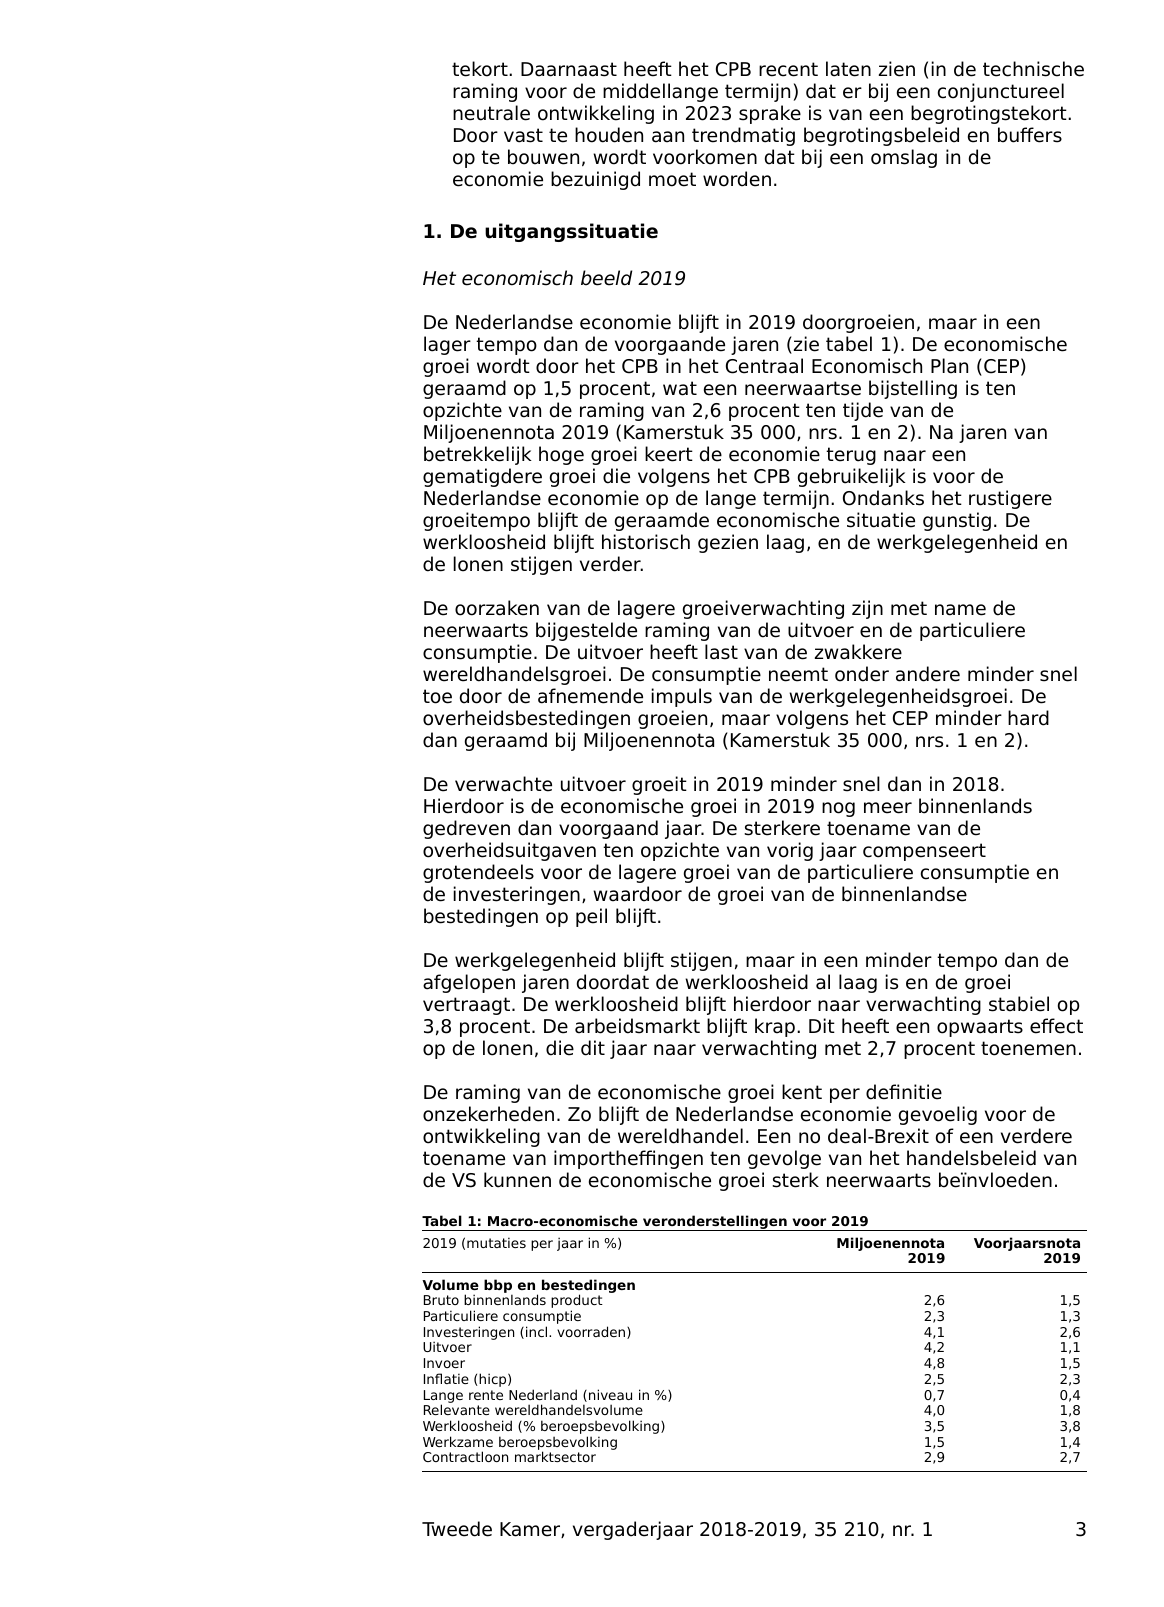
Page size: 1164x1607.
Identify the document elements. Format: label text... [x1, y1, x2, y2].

subtitle 1. De uitgangssituatie [422, 221, 1087, 243]
table_cell 1,4 [951, 1435, 1087, 1450]
table_cell 4,0 [810, 1403, 951, 1419]
table_cell 4,2 [810, 1340, 951, 1356]
table_cell Relevante wereldhandelsvolume [422, 1403, 809, 1419]
text De werkgelegenheid blijft stijgen, maar in een minder tempo dan de afgelopen jaren doordat de werkloosheid al laag is en de groei vertraagt. De werkloosheid blijft hierdoor naar verwachting stabiel op 3,8 procent. De arbeidsmarkt blijft krap. Dit heeft een opwaarts effect op de lonen, die dit jaar naar verwachting met 2,7 procent toenemen. [422, 950, 1087, 1060]
table_cell Inflatie (hicp) [422, 1372, 809, 1387]
table_cell Miljoenennota 2019 [810, 1231, 951, 1272]
table_cell 2,3 [810, 1309, 951, 1324]
text De oorzaken van de lagere groeiverwachting zijn met name de neerwaarts bijgestelde raming van de uitvoer en de particuliere consumptie. De uitvoer heeft last van de zwakkere wereldhandelsgroei. De consumptie neemt onder andere minder snel toe door de afnemende impuls van de werkgelegenheidsgroei. De overheidsbestedingen groeien, maar volgens het CEP minder hard dan geraamd bij Miljoenennota (Kamerstuk 35 000, nrs. 1 en 2). [422, 598, 1087, 752]
subtitle Het economisch beeld 2019 [422, 268, 1087, 290]
table_cell 1,8 [951, 1403, 1087, 1419]
table_cell 2,6 [951, 1325, 1087, 1340]
table_cell 1,5 [810, 1435, 951, 1450]
text De verwachte uitvoer groeit in 2019 minder snel dan in 2018. Hierdoor is de economische groei in 2019 nog meer binnenlands gedreven dan voorgaand jaar. De sterkere toename van de overheidsuitgaven ten opzichte van vorig jaar compenseert grotendeels voor de lagere groei van de particuliere consumptie en de investeringen, waardoor de groei van de binnenlandse bestedingen op peil blijft. [422, 774, 1087, 928]
table_cell 2,9 [810, 1450, 951, 1471]
table_cell Invoer [422, 1356, 809, 1372]
table_cell 3,5 [810, 1419, 951, 1434]
table_cell Uitvoer [422, 1340, 809, 1356]
table_header Tabel 1: Macro-economische veronderstellingen voor 2019 [422, 1214, 1087, 1230]
table_cell Voorjaarsnota 2019 [951, 1231, 1087, 1272]
text tekort. Daarnaast heeft het CPB recent laten zien (in de technische raming voor de middellange termijn) dat er bij een conjunctureel neutrale ontwikkeling in 2023 sprake is van een begrotingstekort. Door vast te houden aan trendmatig begrotingsbeleid en buffers op te bouwen, wordt voorkomen dat bij een omslag in de economie bezuinigd moet worden. [422, 59, 1087, 191]
table_cell Werkzame beroepsbevolking [422, 1435, 809, 1450]
table_cell 4,8 [810, 1356, 951, 1372]
table_cell 1,1 [951, 1340, 1087, 1356]
text De raming van de economische groei kent per definitie onzekerheden. Zo blijft de Nederlandse economie gevoelig voor de ontwikkeling van de wereldhandel. Een no deal-Brexit of een verdere toename van importheffingen ten gevolge van het handelsbeleid van de VS kunnen de economische groei sterk neerwaarts beïnvloeden. [422, 1082, 1087, 1192]
table_cell 4,1 [810, 1325, 951, 1340]
table_cell Volume bbp en bestedingen [422, 1273, 809, 1293]
table_cell Particuliere consumptie [422, 1309, 809, 1324]
table_cell Lange rente Nederland (niveau in %) [422, 1388, 809, 1403]
table_cell 1,3 [951, 1309, 1087, 1324]
table_cell [951, 1273, 1087, 1293]
table_cell 2,6 [810, 1293, 951, 1309]
table_cell 2,3 [951, 1372, 1087, 1387]
table_cell 3,8 [951, 1419, 1087, 1434]
table_cell 1,5 [951, 1293, 1087, 1309]
table_cell 2,5 [810, 1372, 951, 1387]
table_cell 1,5 [951, 1356, 1087, 1372]
table_cell 0,4 [951, 1388, 1087, 1403]
table_cell Contractloon marktsector [422, 1450, 809, 1471]
table_cell Bruto binnenlands product [422, 1293, 809, 1309]
text De Nederlandse economie blijft in 2019 doorgroeien, maar in een lager tempo dan de voorgaande jaren (zie tabel 1). De economische groei wordt door het CPB in het Centraal Economisch Plan (CEP) geraamd op 1,5 procent, wat een neerwaartse bijstelling is ten opzichte van de raming van 2,6 procent ten tijde van de Miljoenennota 2019 (Kamerstuk 35 000, nrs. 1 en 2). Na jaren van betrekkelijk hoge groei keert de economie terug naar een gematigdere groei die volgens het CPB gebruikelijk is voor de Nederlandse economie op de lange termijn. Ondanks het rustigere groeitempo blijft de geraamde economische situatie gunstig. De werkloosheid blijft historisch gezien laag, en de werkgelegenheid en de lonen stijgen verder. [422, 312, 1087, 576]
table_cell 2,7 [951, 1450, 1087, 1471]
table_cell 0,7 [810, 1388, 951, 1403]
table_cell Investeringen (incl. voorraden) [422, 1325, 809, 1340]
table_cell Werkloosheid (% beroepsbevolking) [422, 1419, 809, 1434]
table_cell 2019 (mutaties per jaar in %) [422, 1231, 809, 1272]
table_cell [810, 1273, 951, 1293]
